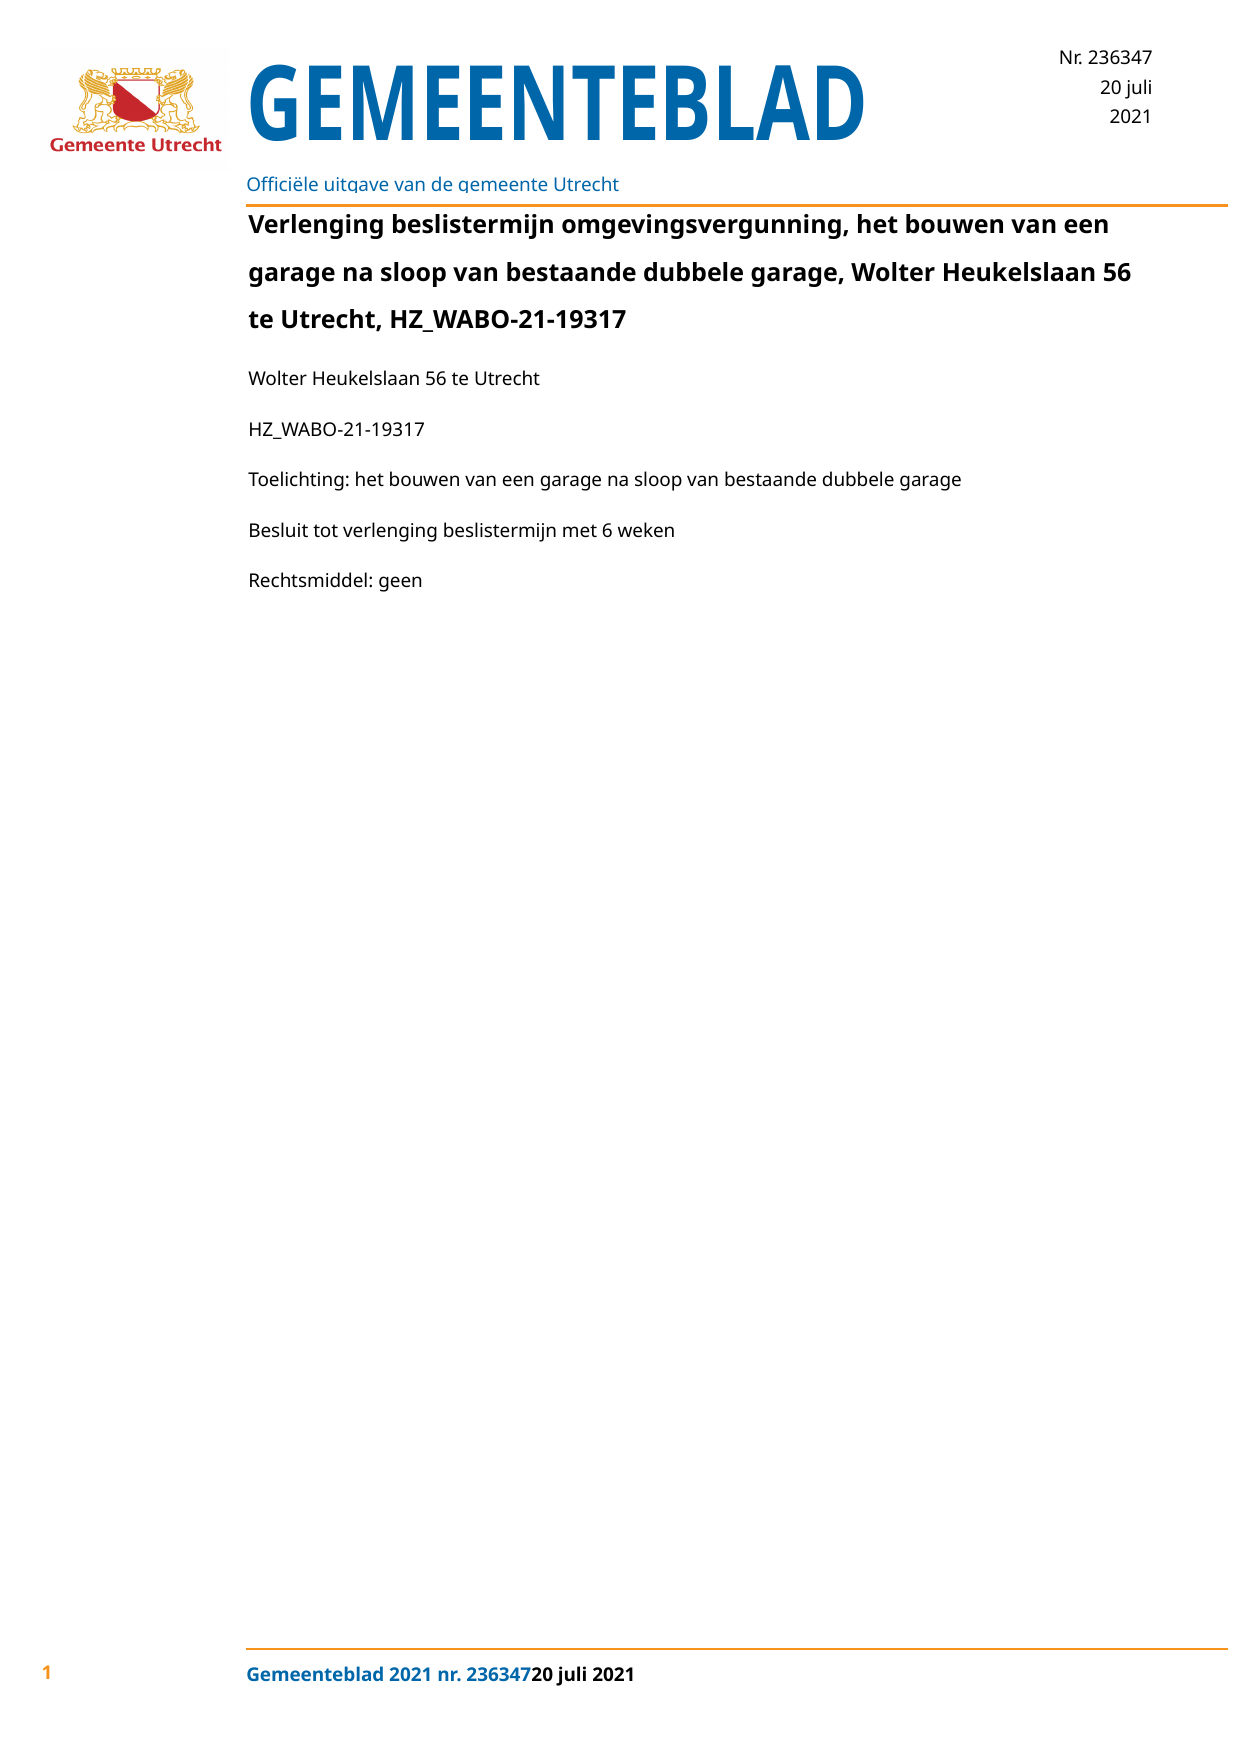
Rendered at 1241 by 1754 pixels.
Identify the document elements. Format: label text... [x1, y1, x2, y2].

text Besluit tot verlenging beslistermijn met 6 weken [248, 517, 1152, 542]
text Verlenging beslistermijn omgevingsvergunning, het bouwen van een garage na sloop van bestaande dubbele garage, Wolter Heukelslaan 56 te Utrecht, HZ_WABO-21-19317 [248, 207, 1152, 336]
text Toelichting: het bouwen van een garage na sloop van bestaande dubbele garage [248, 466, 1152, 492]
text Wolter Heukelslaan 56 te Utrecht [248, 366, 1152, 391]
picture [41, 47, 231, 172]
text HZ_WABO-21-19317 [248, 416, 1152, 442]
text Rechtsmiddel: geen [248, 567, 1152, 593]
